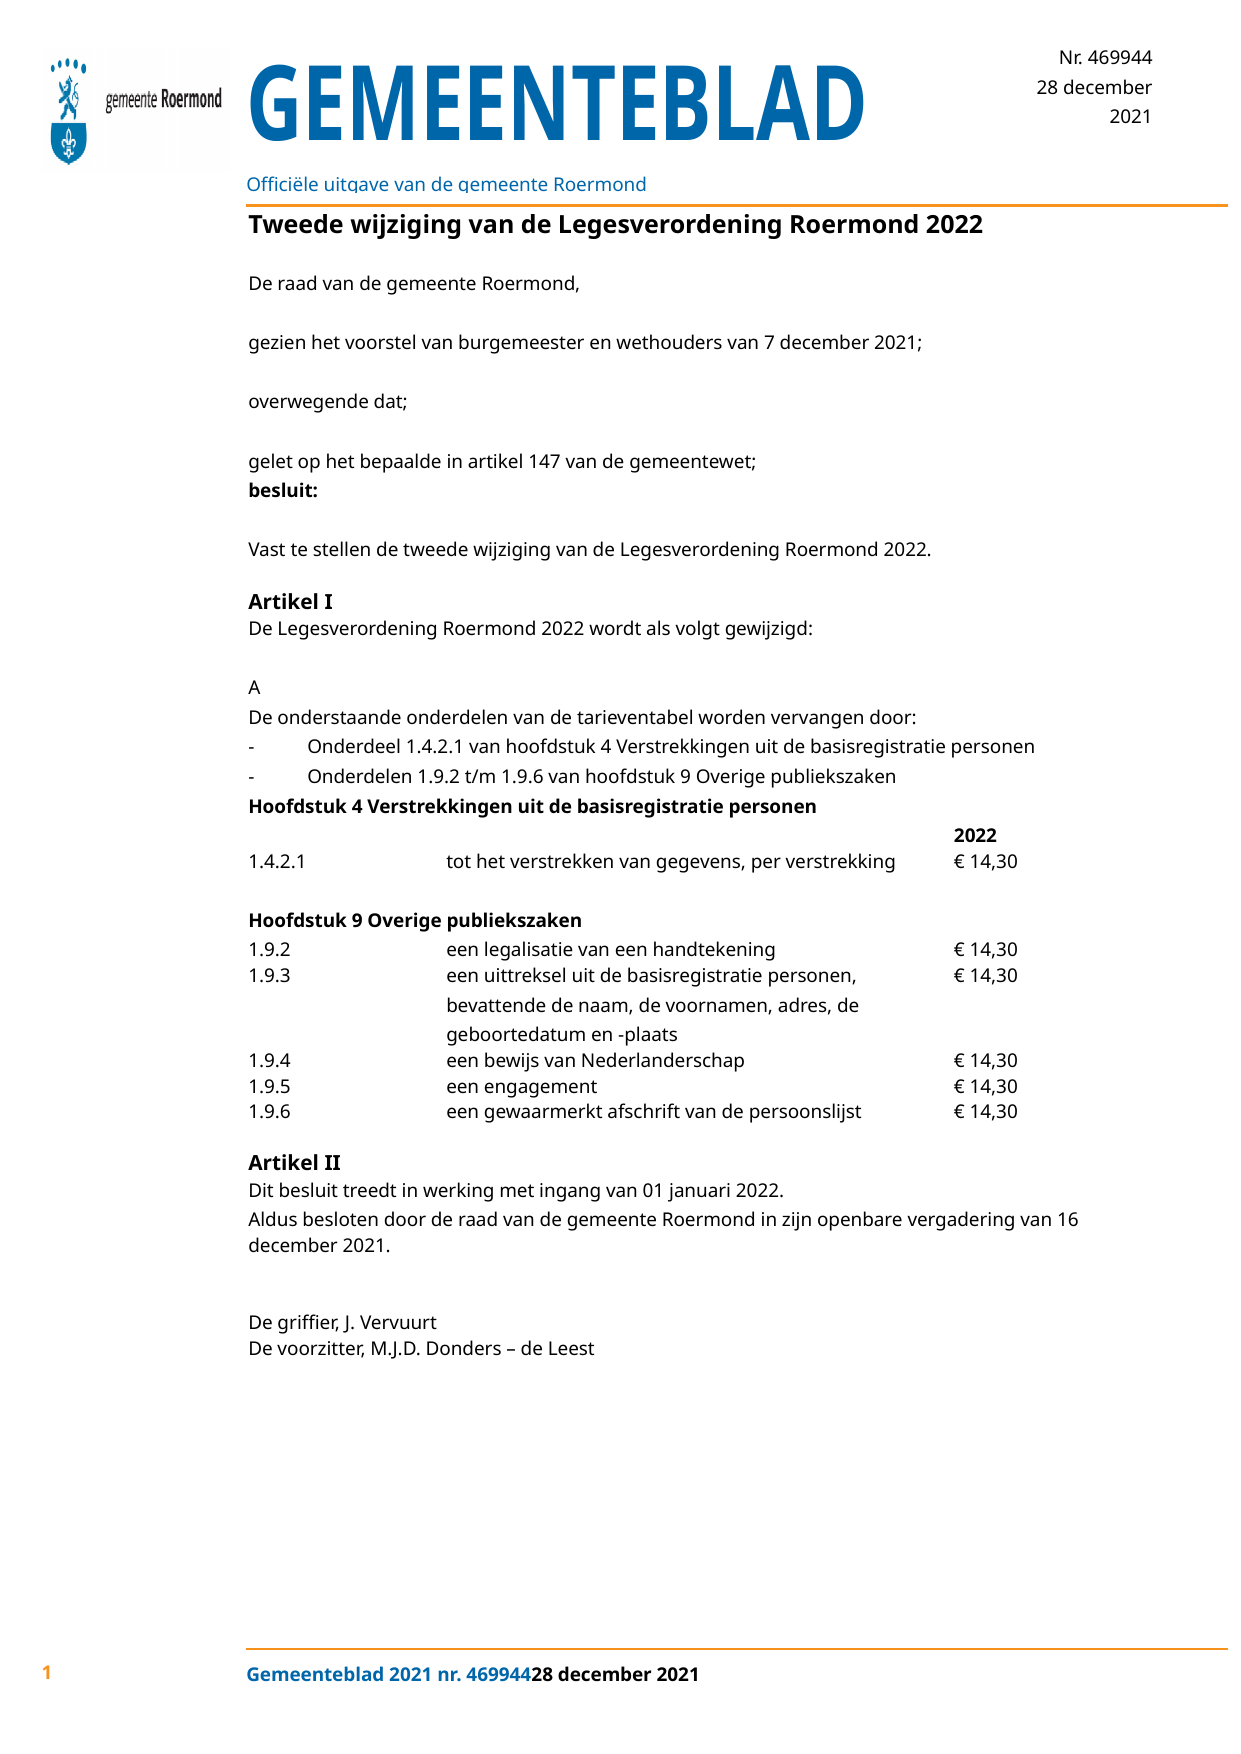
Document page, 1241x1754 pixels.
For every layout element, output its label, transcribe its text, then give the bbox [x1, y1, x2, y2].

text De onderstaande onderdelen van de tarieventabel worden vervangen door: [248, 704, 1152, 730]
text Artikel II [248, 1148, 1152, 1177]
text besluit: [248, 477, 1152, 503]
table_header 1.9.2 [248, 937, 446, 962]
text Tweede wijziging van de Legesverordening Roermond 2022 [248, 207, 1152, 241]
table_cell € 14,30 [954, 1047, 1152, 1073]
table_cell € 14,30 [954, 962, 1152, 1047]
text Dit besluit treedt in werking met ingang van 01 januari 2022. [248, 1177, 1152, 1203]
list Onderdeel 1.4.2.1 van hoofdstuk 4 Verstrekkingen uit de basisregistratie personen [248, 734, 1152, 759]
text gezien het voorstel van burgemeester en wethouders van 7 december 2021; [248, 329, 1152, 355]
table_header [248, 823, 446, 848]
text A [248, 674, 1152, 700]
table_cell een bewijs van Nederlanderschap [446, 1047, 954, 1073]
picture [41, 47, 231, 172]
text gelet op het bepaalde in artikel 147 van de gemeentewet; [248, 448, 1152, 473]
table_header 2022 [954, 823, 1152, 848]
table_cell een uittreksel uit de basisregistratie personen, bevattende de naam, de voornamen, adres, de geboortedatum en -plaats [446, 962, 954, 1047]
table_cell een engagement [446, 1073, 954, 1099]
table_cell 1.9.4 [248, 1047, 446, 1073]
text overwegende dat; [248, 389, 1152, 414]
table_cell 1.9.6 [248, 1099, 446, 1124]
table_cell een gewaarmerkt afschrift van de persoonslijst [446, 1099, 954, 1124]
table_header een legalisatie van een handtekening [446, 937, 954, 962]
text Aldus besloten door de raad van de gemeente Roermond in zijn openbare vergadering van 16 december 2021. [248, 1206, 1152, 1258]
table_cell € 14,30 [954, 1099, 1152, 1124]
text De griffier, J. Vervuurt [248, 1309, 1152, 1335]
table_cell 1.4.2.1 [248, 848, 446, 874]
text De Legesverordening Roermond 2022 wordt als volgt gewijzigd: [248, 615, 1152, 641]
text Hoofdstuk 9 Overige publiekszaken [248, 907, 1152, 933]
text Vast te stellen de tweede wijziging van de Legesverordening Roermond 2022. [248, 537, 1152, 562]
list Onderdelen 1.9.2 t/m 1.9.6 van hoofdstuk 9 Overige publiekszaken [248, 763, 1152, 789]
table_header € 14,30 [954, 937, 1152, 962]
table_cell 1.9.5 [248, 1073, 446, 1099]
table_header [446, 823, 954, 848]
text Hoofdstuk 4 Verstrekkingen uit de basisregistratie personen [248, 793, 1152, 819]
table_cell € 14,30 [954, 848, 1152, 874]
text Artikel I [248, 587, 1152, 615]
table_cell € 14,30 [954, 1073, 1152, 1099]
table_cell tot het verstrekken van gegevens, per verstrekking [446, 848, 954, 874]
table_cell 1.9.3 [248, 962, 446, 1047]
text De voorzitter, M.J.D. Donders – de Leest [248, 1335, 1152, 1361]
text De raad van de gemeente Roermond, [248, 270, 1152, 296]
